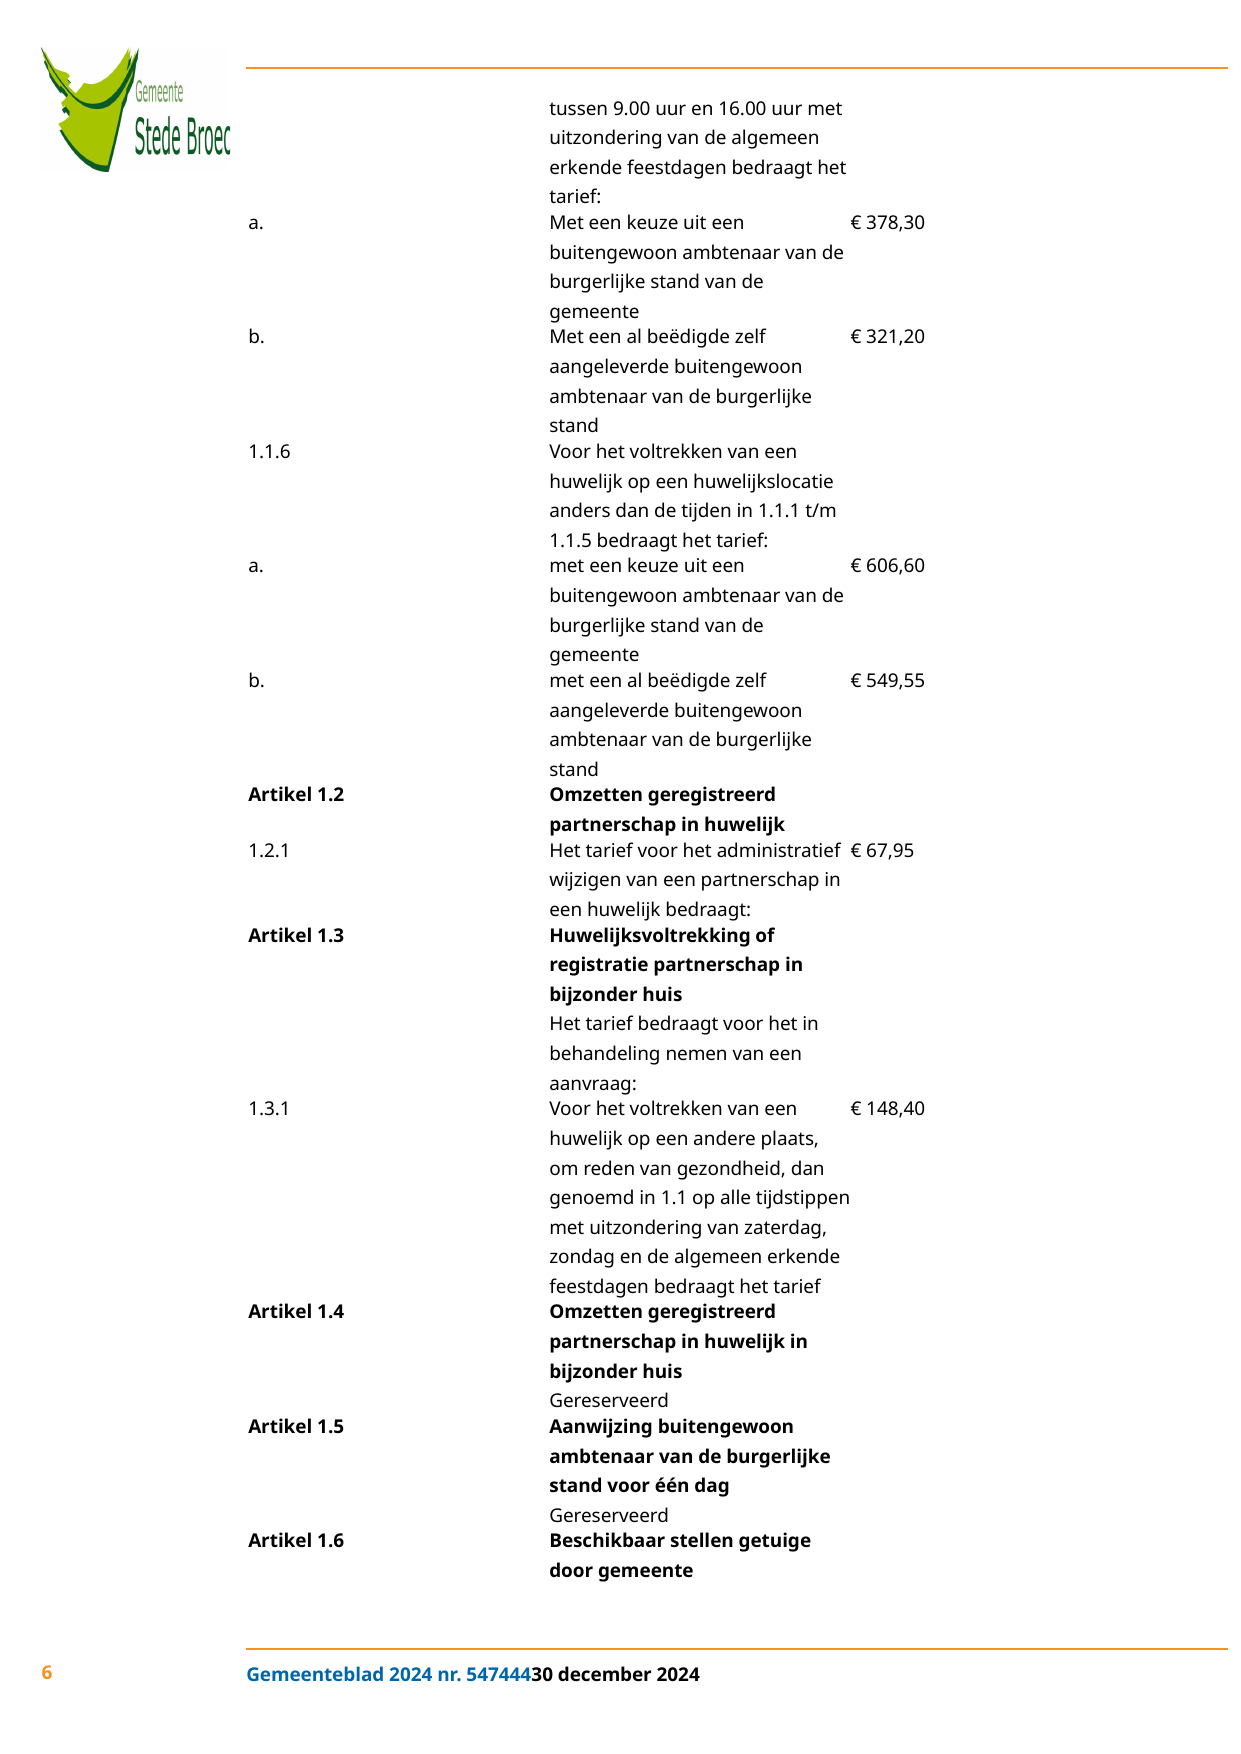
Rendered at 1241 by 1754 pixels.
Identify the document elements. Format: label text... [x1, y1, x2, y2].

table_cell Omzetten geregistreerd partnerschap in huwelijk in bijzonder huis Gereserveerd [549, 1299, 850, 1413]
table_cell Artikel 1.4 [248, 1299, 549, 1413]
table_cell 1.3.1 [248, 1096, 549, 1299]
table_cell € 67,95 [850, 837, 1152, 922]
table_cell [850, 1528, 1152, 1583]
table_cell € 549,55 [850, 667, 1152, 782]
table_cell [850, 1413, 1152, 1528]
table_cell [850, 922, 1152, 1096]
table_cell b. [248, 667, 549, 782]
table_cell Artikel 1.3 [248, 922, 549, 1096]
table_cell 1.2.1 [248, 837, 549, 922]
table_cell [850, 782, 1152, 837]
table_cell € 148,40 [850, 1096, 1152, 1299]
table_cell € 606,60 [850, 553, 1152, 667]
table_cell Het tarief voor het administratief wijzigen van een partnerschap in een huwelijk bedraagt: [549, 837, 850, 922]
table_cell Omzetten geregistreerd partnerschap in huwelijk [549, 782, 850, 837]
table_cell Beschikbaar stellen getuige door gemeente [549, 1528, 850, 1583]
table_cell Aanwijzing buitengewoon ambtenaar van de burgerlijke stand voor één dag Gereserveerd [549, 1413, 850, 1528]
table_cell [850, 95, 1152, 209]
table_cell met een al beëdigde zelf aangeleverde buitengewoon ambtenaar van de burgerlijke stand [549, 667, 850, 782]
table_cell Artikel 1.6 [248, 1528, 549, 1583]
table_cell [248, 95, 549, 209]
table_cell 1.1.6 [248, 438, 549, 553]
table_cell [850, 1299, 1152, 1413]
table_cell € 378,30 [850, 209, 1152, 324]
table_cell Artikel 1.5 [248, 1413, 549, 1528]
table_cell a. [248, 553, 549, 667]
table_cell Voor het voltrekken van een huwelijk op een huwelijkslocatie anders dan de tijden in 1.1.1 t/m 1.1.5 bedraagt het tarief: [549, 438, 850, 553]
table_cell Huwelijksvoltrekking of registratie partnerschap in bijzonder huis Het tarief bedraagt voor het in behandeling nemen van een aanvraag: [549, 922, 850, 1096]
table_cell Met een keuze uit een buitengewoon ambtenaar van de burgerlijke stand van de gemeente [549, 209, 850, 324]
table_cell Voor het voltrekken van een huwelijk op een andere plaats, om reden van gezondheid, dan genoemd in 1.1 op alle tijdstippen met uitzondering van zaterdag, zondag en de algemeen erkende feestdagen bedraagt het tarief [549, 1096, 850, 1299]
picture [41, 47, 231, 172]
table_cell b. [248, 324, 549, 438]
table_cell € 321,20 [850, 324, 1152, 438]
table_cell Met een al beëdigde zelf aangeleverde buitengewoon ambtenaar van de burgerlijke stand [549, 324, 850, 438]
table_cell [850, 438, 1152, 553]
table_cell met een keuze uit een buitengewoon ambtenaar van de burgerlijke stand van de gemeente [549, 553, 850, 667]
table_cell tussen 9.00 uur en 16.00 uur met uitzondering van de algemeen erkende feestdagen bedraagt het tarief: [549, 95, 850, 209]
table_cell Artikel 1.2 [248, 782, 549, 837]
table_cell a. [248, 209, 549, 324]
